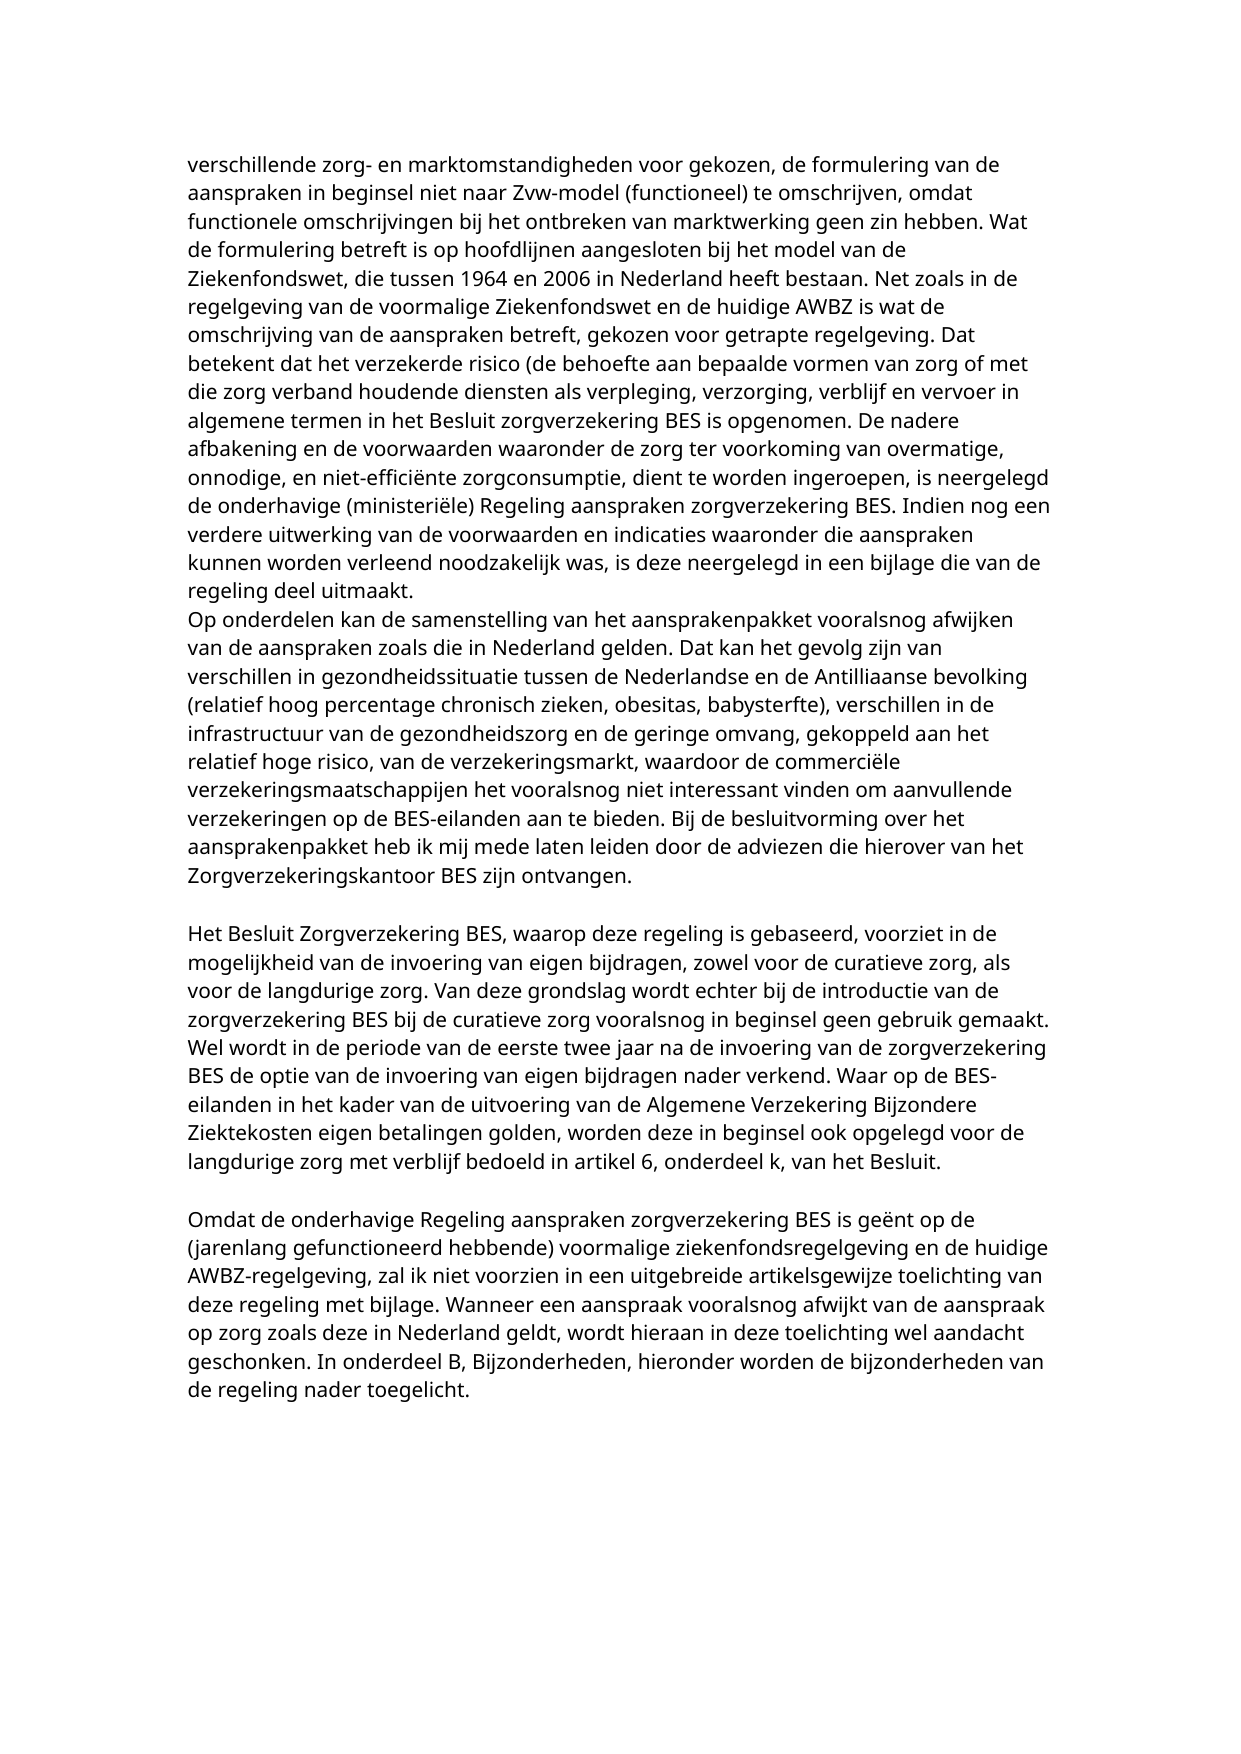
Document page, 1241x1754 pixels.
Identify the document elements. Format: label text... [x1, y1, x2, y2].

text verschillende zorg- en marktomstandigheden voor gekozen, de formulering van de aanspraken in beginsel niet naar Zvw-model (functioneel) te omschrijven, omdat functionele omschrijvingen bij het ontbreken van marktwerking geen zin hebben. Wat de formulering betreft is op hoofdlijnen aangesloten bij het model van de Ziekenfondswet, die tussen 1964 en 2006 in Nederland heeft bestaan. Net zoals in de regelgeving van de voormalige Ziekenfondswet en de huidige AWBZ is wat de omschrijving van de aanspraken betreft, gekozen voor getrapte regelgeving. Dat betekent dat het verzekerde risico (de behoefte aan bepaalde vormen van zorg of met die zorg verband houdende diensten als verpleging, verzorging, verblijf en vervoer in algemene termen in het Besluit zorgverzekering BES is opgenomen. De nadere afbakening en de voorwaarden waaronder de zorg ter voorkoming van overmatige, onnodige, en niet-efficiënte zorgconsumptie, dient te worden ingeroepen, is neergelegd de onderhavige (ministeriële) Regeling aanspraken zorgverzekering BES. Indien nog een verdere uitwerking van de voorwaarden en indicaties waaronder die aanspraken kunnen worden verleend noodzakelijk was, is deze neergelegd in een bijlage die van de regeling deel uitmaakt. [187, 150, 1053, 605]
text Op onderdelen kan de samenstelling van het aansprakenpakket vooralsnog afwijken van de aanspraken zoals die in Nederland gelden. Dat kan het gevolg zijn van verschillen in gezondheidssituatie tussen de Nederlandse en de Antilliaanse bevolking (relatief hoog percentage chronisch zieken, obesitas, babysterfte), verschillen in de infrastructuur van de gezondheidszorg en de geringe omvang, gekoppeld aan het relatief hoge risico, van de verzekeringsmarkt, waardoor de commerciële verzekeringsmaatschappijen het vooralsnog niet interessant vinden om aanvullende verzekeringen op de BES-eilanden aan te bieden. Bij de besluitvorming over het aansprakenpakket heb ik mij mede laten leiden door de adviezen die hierover van het Zorgverzekeringskantoor BES zijn ontvangen. [187, 605, 1053, 889]
text Omdat de onderhavige Regeling aanspraken zorgverzekering BES is geënt op de (jarenlang gefunctioneerd hebbende) voormalige ziekenfondsregelgeving en de huidige AWBZ-regelgeving, zal ik niet voorzien in een uitgebreide artikelsgewijze toelichting van deze regeling met bijlage. Wanneer een aanspraak vooralsnog afwijkt van de aanspraak op zorg zoals deze in Nederland geldt, wordt hieraan in deze toelichting wel aandacht geschonken. In onderdeel B, Bijzonderheden, hieronder worden de bijzonderheden van de regeling nader toegelicht. [187, 1205, 1053, 1404]
text Het Besluit Zorgverzekering BES, waarop deze regeling is gebaseerd, voorziet in de mogelijkheid van de invoering van eigen bijdragen, zowel voor de curatieve zorg, als voor de langdurige zorg. Van deze grondslag wordt echter bij de introductie van de zorgverzekering BES bij de curatieve zorg vooralsnog in beginsel geen gebruik gemaakt. Wel wordt in de periode van de eerste twee jaar na de invoering van de zorgverzekering BES de optie van de invoering van eigen bijdragen nader verkend. Waar op de BES-eilanden in het kader van de uitvoering van de Algemene Verzekering Bijzondere Ziektekosten eigen betalingen golden, worden deze in beginsel ook opgelegd voor de langdurige zorg met verblijf bedoeld in artikel 6, onderdeel k, van het Besluit. [187, 919, 1053, 1175]
